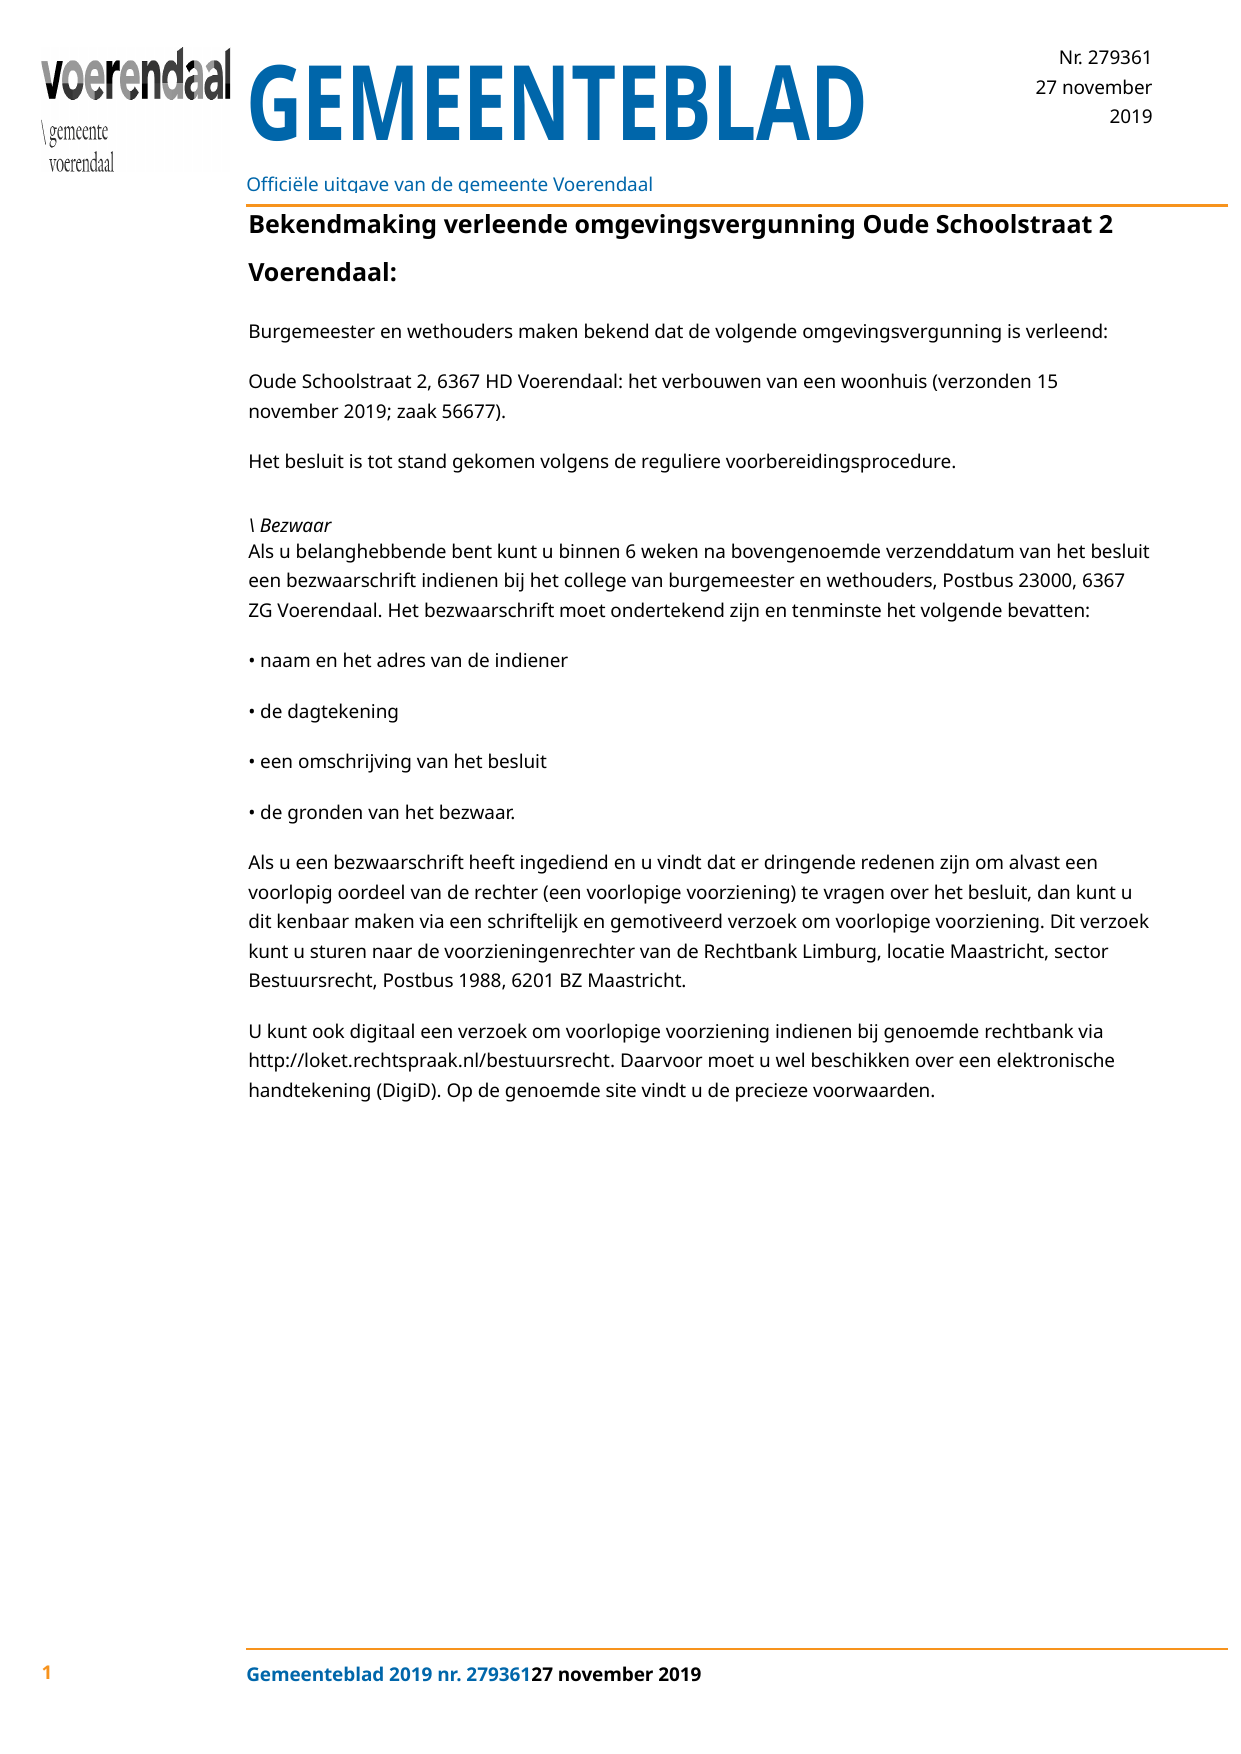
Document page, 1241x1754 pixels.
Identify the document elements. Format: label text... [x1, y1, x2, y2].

text \ Bezwaar [248, 512, 1152, 538]
text Als u belanghebbende bent kunt u binnen 6 weken na bovengenoemde verzenddatum van het besluit een bezwaarschrift indienen bij het college van burgemeester en wethouders, Postbus 23000, 6367 ZG Voerendaal. Het bezwaarschrift moet ondertekend zijn en tenminste het volgende bevatten: [248, 538, 1152, 623]
picture [41, 47, 231, 172]
text • de gronden van het bezwaar. [248, 799, 1152, 824]
text Bekendmaking verleende omgevingsvergunning Oude Schoolstraat 2 Voerendaal: [248, 207, 1152, 288]
text U kunt ook digitaal een verzoek om voorlopige voorziening indienen bij genoemde rechtbank via http://loket.rechtspraak.nl/bestuursrecht. Daarvoor moet u wel beschikken over een elektronische handtekening (DigiD). Op de genoemde site vindt u de precieze voorwaarden. [248, 1018, 1152, 1103]
text Oude Schoolstraat 2, 6367 HD Voerendaal: het verbouwen van een woonhuis (verzonden 15 november 2019; zaak 56677). [248, 368, 1152, 424]
text Burgemeester en wethouders maken bekend dat de volgende omgevingsvergunning is verleend: [248, 318, 1152, 344]
text Als u een bezwaarschrift heeft ingediend en u vindt dat er dringende redenen zijn om alvast een voorlopig oordeel van de rechter (een voorlopige voorziening) te vragen over het besluit, dan kunt u dit kenbaar maken via een schriftelijk en gemotiveerd verzoek om voorlopige voorziening. Dit verzoek kunt u sturen naar de voorzieningenrechter van de Rechtbank Limburg, locatie Maastricht, sector Bestuursrecht, Postbus 1988, 6201 BZ Maastricht. [248, 849, 1152, 993]
text • naam en het adres van de indiener [248, 648, 1152, 673]
text Het besluit is tot stand gekomen volgens de reguliere voorbereidingsprocedure. [248, 448, 1152, 474]
text • een omschrijving van het besluit [248, 748, 1152, 774]
text • de dagtekening [248, 698, 1152, 724]
